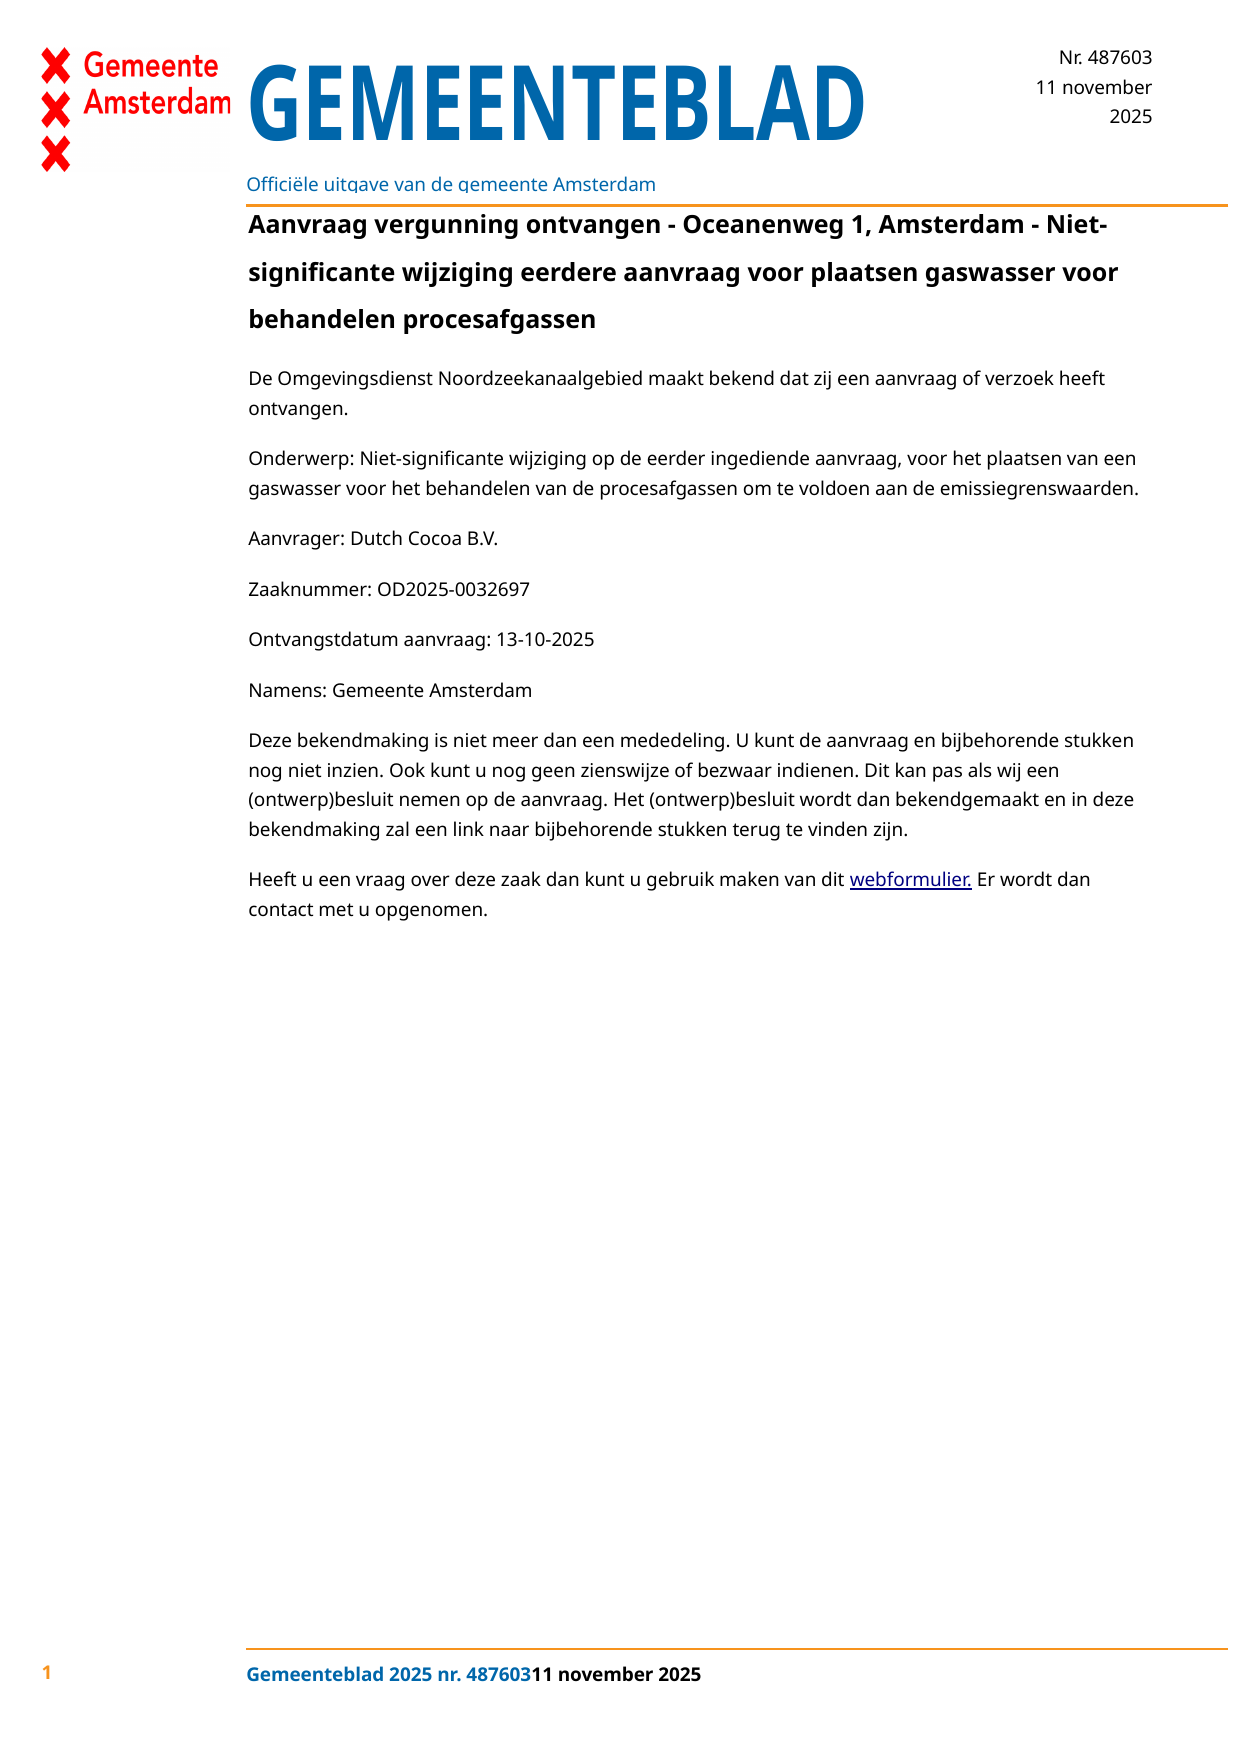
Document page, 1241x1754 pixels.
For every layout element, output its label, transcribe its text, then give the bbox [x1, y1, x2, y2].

text Deze bekendmaking is niet meer dan een mededeling. U kunt de aanvraag en bijbehorende stukken nog niet inzien. Ook kunt u nog geen zienswijze of bezwaar indienen. Dit kan pas als wij een (ontwerp)besluit nemen op de aanvraag. Het (ontwerp)besluit wordt dan bekendgemaakt en in deze bekendmaking zal een link naar bijbehorende stukken terug te vinden zijn. [248, 727, 1152, 842]
text Ontvangstdatum aanvraag: 13-10-2025 [248, 626, 1152, 652]
text De Omgevingsdienst Noordzeekanaalgebied maakt bekend dat zij een aanvraag of verzoek heeft ontvangen. [248, 366, 1152, 421]
picture [41, 47, 231, 172]
text Aanvraag vergunning ontvangen - Oceanenweg 1, Amsterdam - Niet-significante wijziging eerdere aanvraag voor plaatsen gaswasser voor behandelen procesafgassen [248, 207, 1152, 336]
text Onderwerp: Niet-significante wijziging op de eerder ingediende aanvraag, voor het plaatsen van een gaswasser voor het behandelen van de procesafgassen om te voldoen aan de emissiegrenswaarden. [248, 446, 1152, 501]
text Aanvrager: Dutch Cocoa B.V. [248, 526, 1152, 551]
text Zaaknummer: OD2025-0032697 [248, 576, 1152, 602]
text Namens: Gemeente Amsterdam [248, 677, 1152, 702]
text Heeft u een vraag over deze zaak dan kunt u gebruik maken van dit webformulier. Er wordt dan contact met u opgenomen. [248, 866, 1152, 922]
